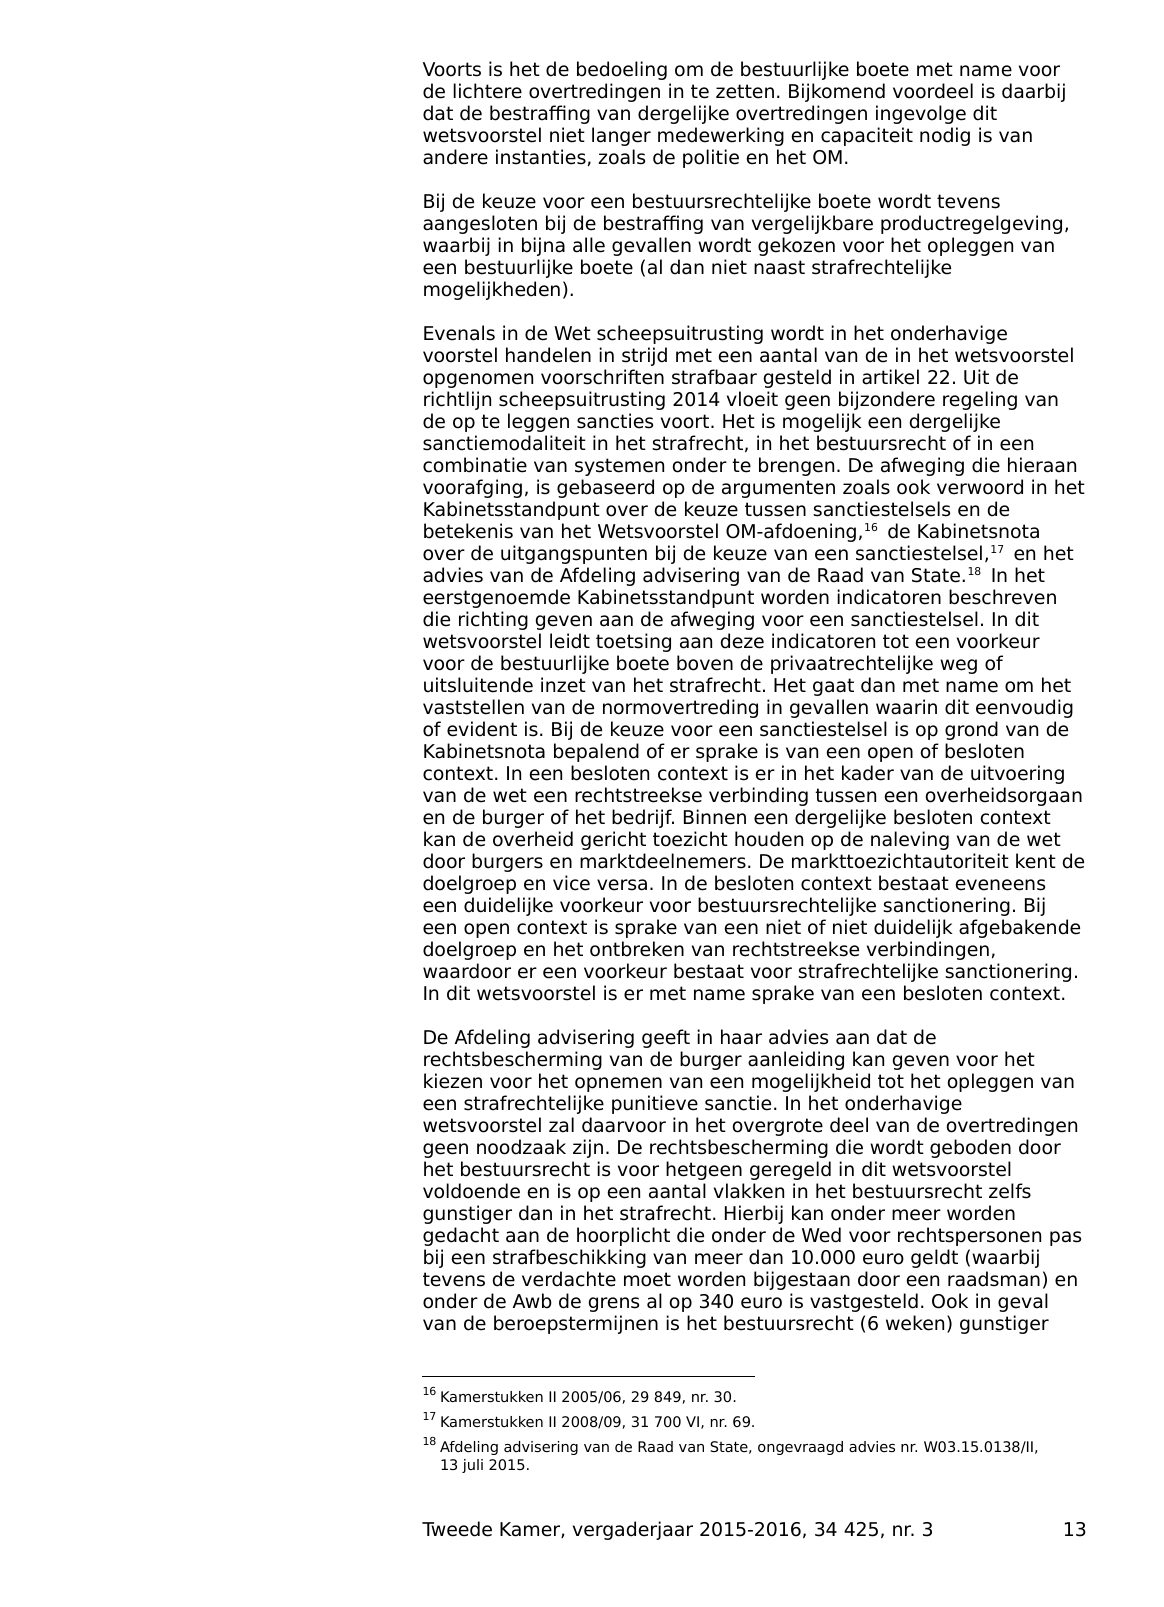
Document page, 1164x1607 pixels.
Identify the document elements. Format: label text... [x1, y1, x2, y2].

text Afdeling advisering van de Raad van State, ongevraagd advies nr. W03.15.0138/II, 13 juli 2015. [422, 1435, 1087, 1474]
text Evenals in de Wet scheepsuitrusting wordt in het onderhavige voorstel handelen in strijd met een aantal van de in het wetsvoorstel opgenomen voorschriften strafbaar gesteld in artikel 22. Uit de richtlijn scheepsuitrusting 2014 vloeit geen bijzondere regeling van de op te leggen sancties voort. Het is mogelijk een dergelijke sanctiemodaliteit in het strafrecht, in het bestuursrecht of in een combinatie van systemen onder te brengen. De afweging die hieraan voorafging, is gebaseerd op de argumenten zoals ook verwoord in het Kabinetsstandpunt over de keuze tussen sanctiestelsels en de betekenis van het Wetsvoorstel OM-afdoening, de Kabinetsnota over de uitgangspunten bij de keuze van een sanctiestelsel, en het advies van de Afdeling advisering van de Raad van State. In het eerstgenoemde Kabinetsstandpunt worden indicatoren beschreven die richting geven aan de afweging voor een sanctiestelsel. In dit wetsvoorstel leidt toetsing aan deze indicatoren tot een voorkeur voor de bestuurlijke boete boven de privaatrechtelijke weg of uitsluitende inzet van het strafrecht. Het gaat dan met name om het vaststellen van de normovertreding in gevallen waarin dit eenvoudig of evident is. Bij de keuze voor een sanctiestelsel is op grond van de Kabinetsnota bepalend of er sprake is van een open of besloten context. In een besloten context is er in het kader van de uitvoering van de wet een rechtstreekse verbinding tussen een overheidsorgaan en de burger of het bedrijf. Binnen een dergelijke besloten context kan de overheid gericht toezicht houden op de naleving van de wet door burgers en marktdeelnemers. De markttoezichtautoriteit kent de doelgroep en vice versa. In de besloten context bestaat eveneens een duidelijke voorkeur voor bestuursrechtelijke sanctionering. Bij een open context is sprake van een niet of niet duidelijk afgebakende doelgroep en het ontbreken van rechtstreekse verbindingen, waardoor er een voorkeur bestaat voor strafrechtelijke sanctionering. In dit wetsvoorstel is er met name sprake van een besloten context. [422, 323, 1087, 1004]
text Bij de keuze voor een bestuursrechtelijke boete wordt tevens aangesloten bij de bestraffing van vergelijkbare productregelgeving, waarbij in bijna alle gevallen wordt gekozen voor het opleggen van een bestuurlijke boete (al dan niet naast strafrechtelijke mogelijkheden). [422, 191, 1087, 301]
text De Afdeling advisering geeft in haar advies aan dat de rechtsbescherming van de burger aanleiding kan geven voor het kiezen voor het opnemen van een mogelijkheid tot het opleggen van een strafrechtelijke punitieve sanctie. In het onderhavige wetsvoorstel zal daarvoor in het overgrote deel van de overtredingen geen noodzaak zijn. De rechtsbescherming die wordt geboden door het bestuursrecht is voor hetgeen geregeld in dit wetsvoorstel voldoende en is op een aantal vlakken in het bestuursrecht zelfs gunstiger dan in het strafrecht. Hierbij kan onder meer worden gedacht aan de hoorplicht die onder de Wed voor rechtspersonen pas bij een strafbeschikking van meer dan 10.000 euro geldt (waarbij tevens de verdachte moet worden bijgestaan door een raadsman) en onder de Awb de grens al op 340 euro is vastgesteld. Ook in geval van de beroepstermijnen is het bestuursrecht (6 weken) gunstiger [422, 1027, 1087, 1334]
text Kamerstukken II 2005/06, 29 849, nr. 30. [422, 1385, 1087, 1407]
text Voorts is het de bedoeling om de bestuurlijke boete met name voor de lichtere overtredingen in te zetten. Bijkomend voordeel is daarbij dat de bestraffing van dergelijke overtredingen ingevolge dit wetsvoorstel niet langer medewerking en capaciteit nodig is van andere instanties, zoals de politie en het OM. [422, 59, 1087, 169]
text Kamerstukken II 2008/09, 31 700 VI, nr. 69. [422, 1410, 1087, 1432]
